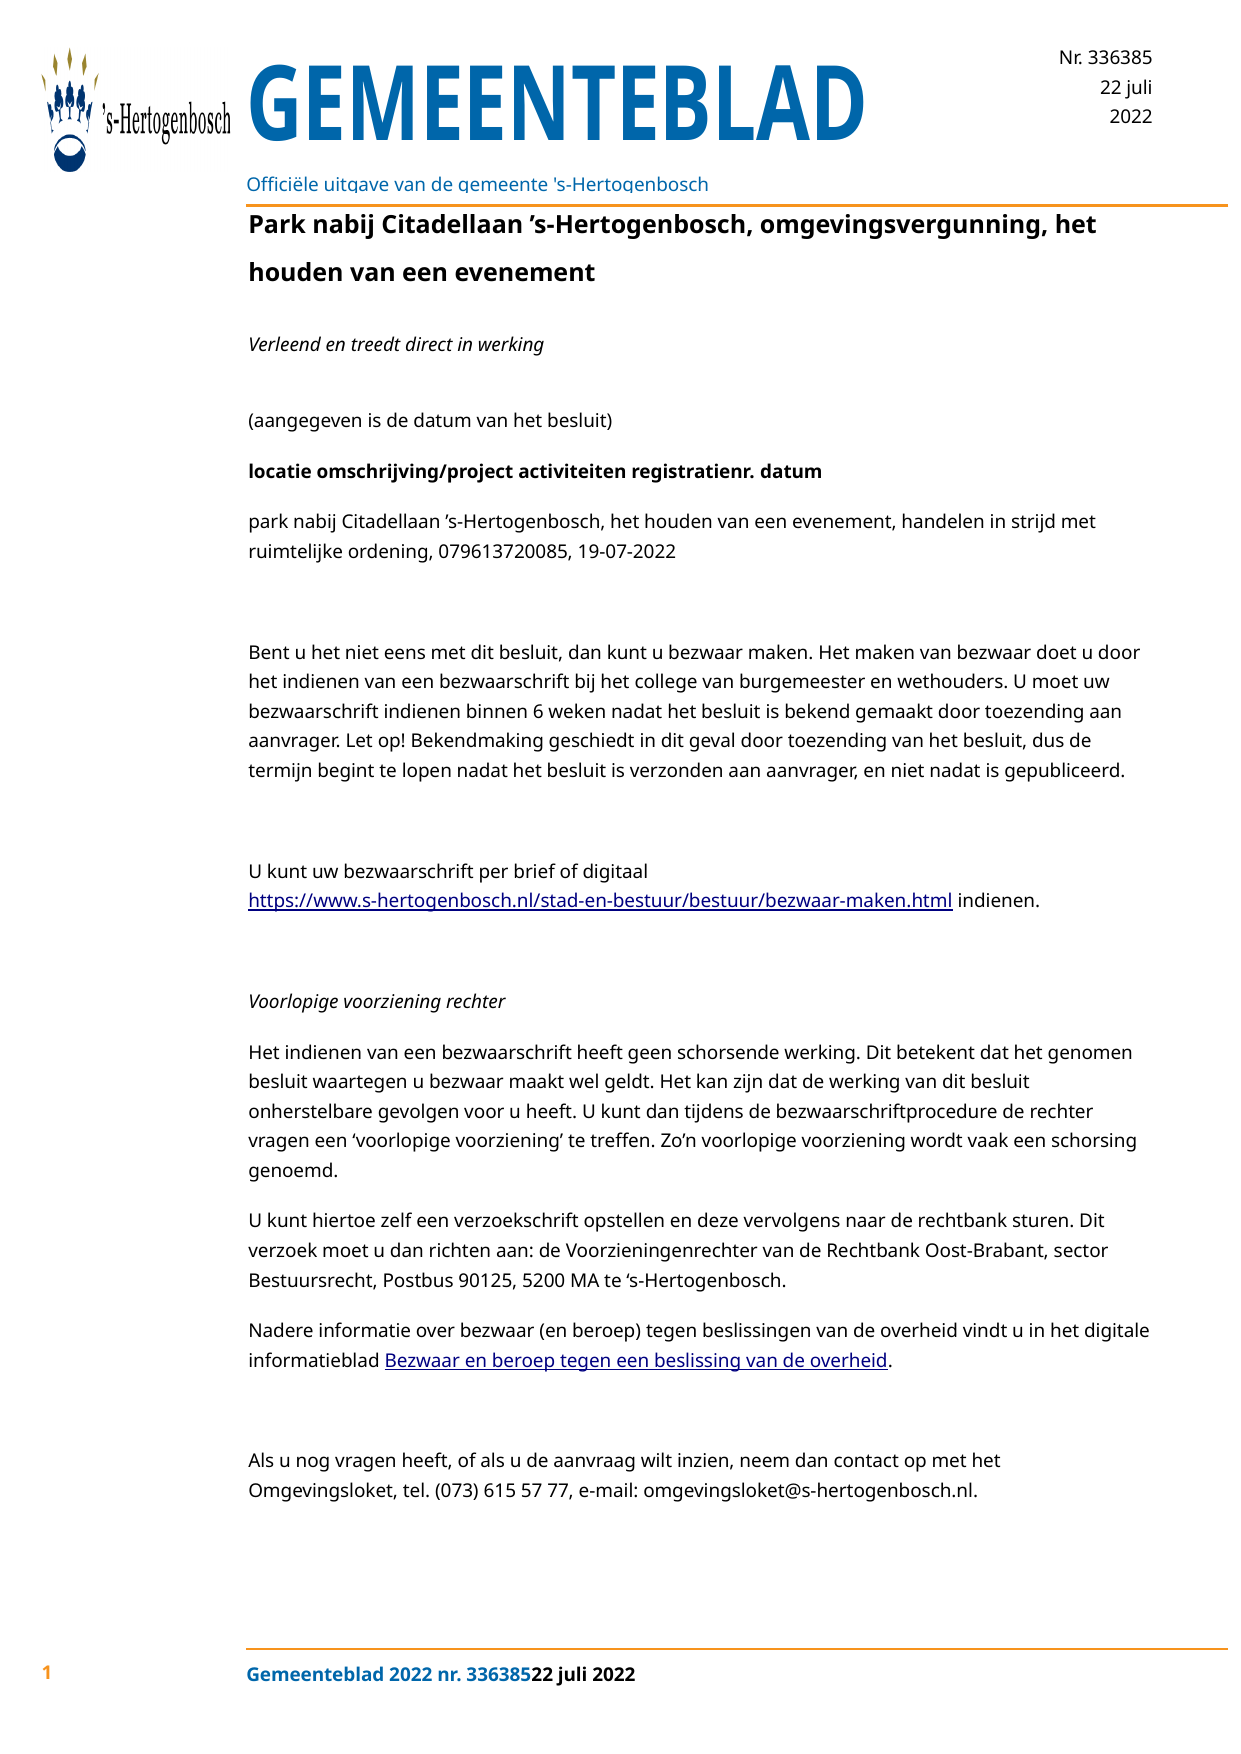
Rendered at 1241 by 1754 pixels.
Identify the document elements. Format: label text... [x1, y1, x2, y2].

text Voorlopige voorziening rechter [248, 988, 1152, 1014]
text (aangegeven is de datum van het besluit) [248, 408, 1152, 433]
text locatie omschrijving/project activiteiten registratienr. datum [248, 458, 1152, 484]
text U kunt hiertoe zelf een verzoekschrift opstellen en deze vervolgens naar de rechtbank sturen. Dit verzoek moet u dan richten aan: de Voorzieningenrechter van de Rechtbank Oost-Brabant, sector Bestuursrecht, Postbus 90125, 5200 MA te ‘s-Hertogenbosch. [248, 1208, 1152, 1292]
text Bent u het niet eens met dit besluit, dan kunt u bezwaar maken. Het maken van bezwaar doet u door het indienen van een bezwaarschrift bij het college van burgemeester en wethouders. U moet uw bezwaarschrift indienen binnen 6 weken nadat het besluit is bekend gemaakt door toezending aan aanvrager. Let op! Bekendmaking geschiedt in dit geval door toezending van het besluit, dus de termijn begint te lopen nadat het besluit is verzonden aan aanvrager, en niet nadat is gepubliceerd. [248, 639, 1152, 783]
text Het indienen van een bezwaarschrift heeft geen schorsende werking. Dit betekent dat het genomen besluit waartegen u bezwaar maakt wel geldt. Het kan zijn dat de werking van dit besluit onherstelbare gevolgen voor u heeft. U kunt dan tijdens de bezwaarschriftprocedure de rechter vragen een ‘voorlopige voorziening’ te treffen. Zo’n voorlopige voorziening wordt vaak een schorsing genoemd. [248, 1039, 1152, 1183]
text park nabij Citadellaan ’s-Hertogenbosch, het houden van een evenement, handelen in strijd met ruimtelijke ordening, 079613720085, 19-07-2022 [248, 508, 1152, 564]
text Nadere informatie over bezwaar (en beroep) tegen beslissingen van de overheid vindt u in het digitale informatieblad Bezwaar en beroep tegen een beslissing van de overheid. [248, 1317, 1152, 1372]
text Verleend en treedt direct in werking [248, 331, 1152, 357]
text Als u nog vragen heeft, of als u de aanvraag wilt inzien, neem dan contact op met het Omgevingsloket, tel. (073) 615 57 77, e-mail: omgevingsloket@s-hertogenbosch.nl. [248, 1448, 1152, 1503]
text Park nabij Citadellaan ’s-Hertogenbosch, omgevingsvergunning, het houden van een evenement [248, 207, 1152, 288]
picture [41, 47, 231, 172]
text U kunt uw bezwaarschrift per brief of digitaal https://www.s-hertogenbosch.nl/stad-en-bestuur/bestuur/bezwaar-maken.html indienen. [248, 858, 1152, 913]
